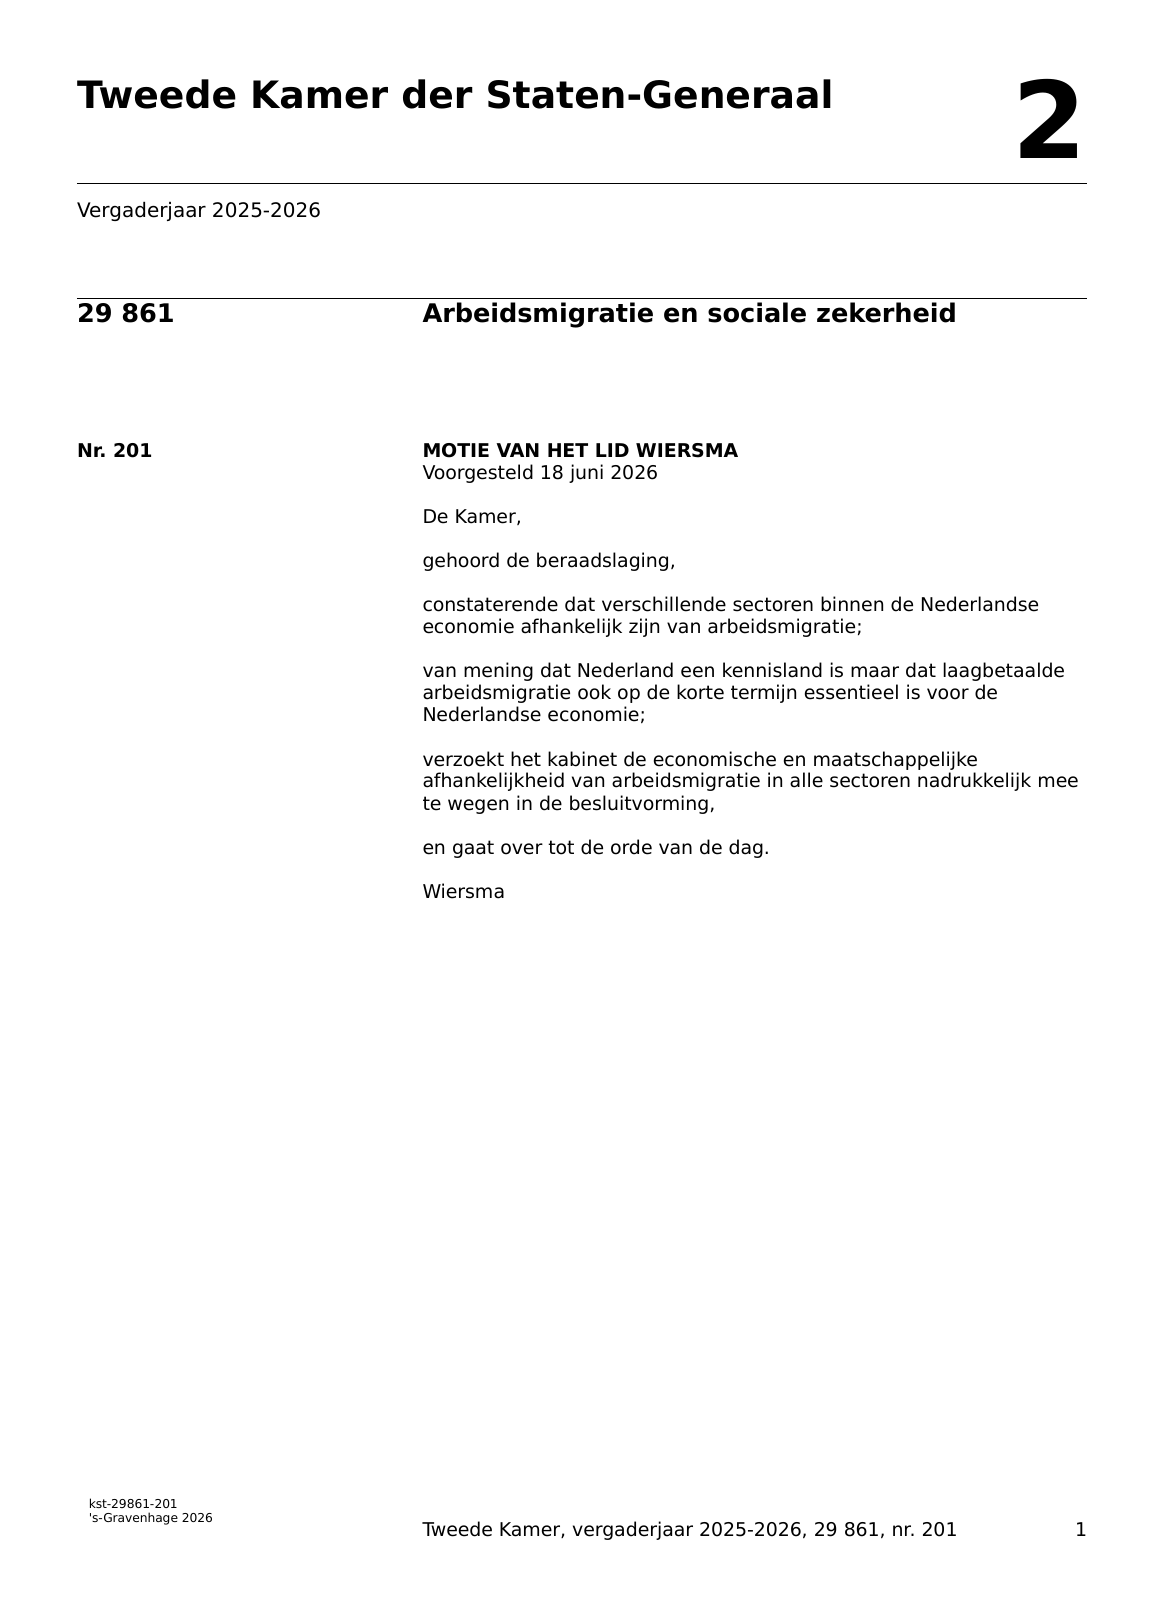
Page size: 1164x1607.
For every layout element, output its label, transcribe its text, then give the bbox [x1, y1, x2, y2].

text Voorgesteld 18 juni 2026 [422, 462, 1087, 484]
text Wiersma [422, 881, 1087, 903]
text kst-29861-201 [88, 1497, 323, 1511]
text constaterende dat verschillende sectoren binnen de Nederlandse economie afhankelijk zijn van arbeidsmigratie; [422, 594, 1087, 638]
text gehoord de beraadslaging, [422, 550, 1087, 572]
text De Kamer, [422, 506, 1087, 528]
table_cell Vergaderjaar 2025-2026 [77, 184, 1087, 298]
text en gaat over tot de orde van de dag. [422, 837, 1087, 858]
table_header 2 [886, 59, 1087, 183]
table_header Tweede Kamer der Staten-Generaal [77, 59, 886, 183]
text 's-Gravenhage 2026 [88, 1511, 323, 1525]
text verzoekt het kabinet de economische en maatschappelijke afhankelijkheid van arbeidsmigratie in alle sectoren nadrukkelijk mee te wegen in de besluitvorming, [422, 748, 1087, 814]
subtitle 29 861 Arbeidsmigratie en sociale zekerheid [77, 299, 1087, 329]
subtitle Nr. 201 MOTIE VAN HET LID WIERSMA [77, 440, 1087, 462]
text van mening dat Nederland een kennisland is maar dat laagbetaalde arbeidsmigratie ook op de korte termijn essentieel is voor de Nederlandse economie; [422, 660, 1087, 726]
